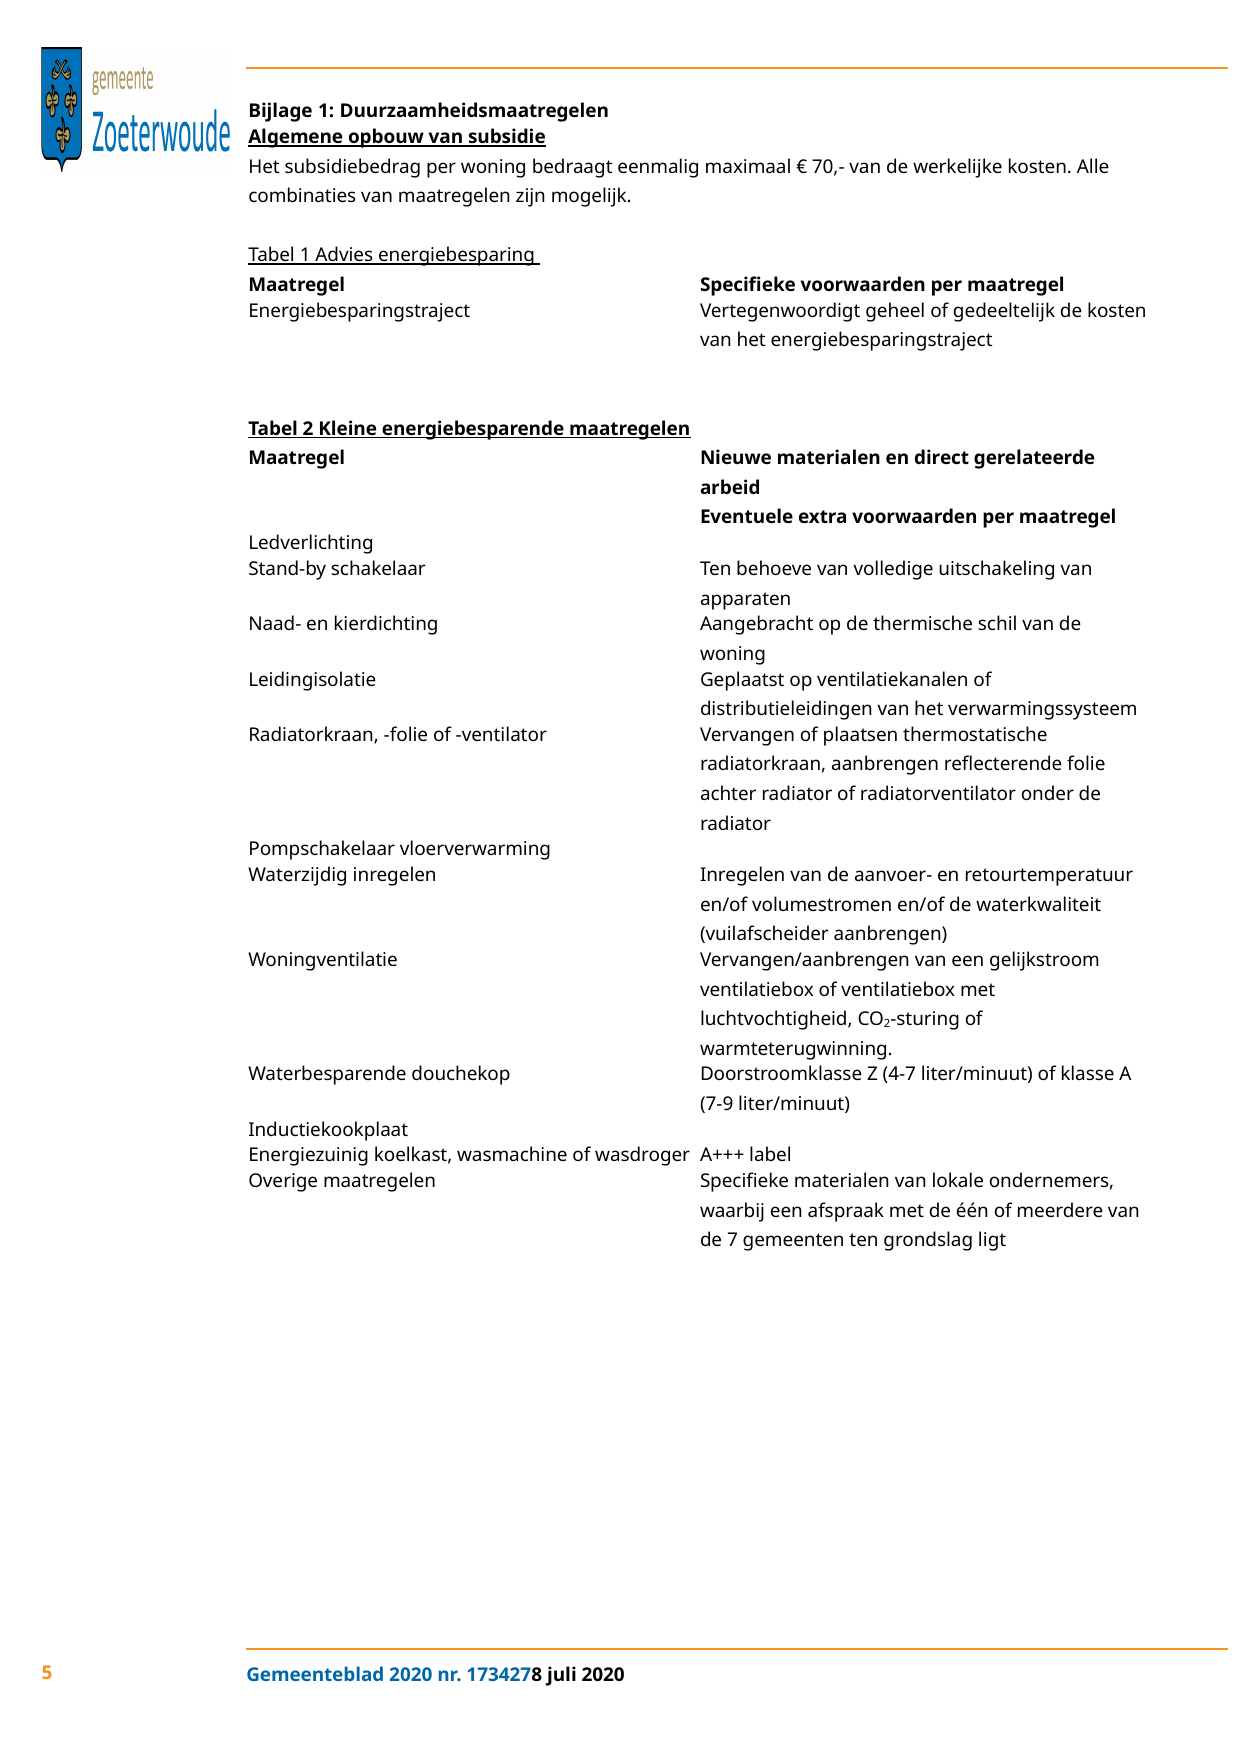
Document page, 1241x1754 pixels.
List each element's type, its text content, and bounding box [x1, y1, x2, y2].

text Het subsidiebedrag per woning bedraagt eenmalig maximaal € 70,- van de werkelijke kosten. Alle combinaties van maatregelen zijn mogelijk. [248, 153, 1152, 208]
text Tabel 2 Kleine energiebesparende maatregelen [248, 415, 1152, 441]
table_cell Doorstroomklasse Z (4-7 liter/minuut) of klasse A (7-9 liter/minuut) [700, 1061, 1152, 1116]
table_cell [700, 1116, 1152, 1142]
table_cell Naad- en kierdichting [248, 610, 700, 666]
table_cell Waterbesparende douchekop [248, 1061, 700, 1116]
table_cell Pompschakelaar vloerverwarming [248, 836, 700, 861]
table_cell [700, 529, 1152, 555]
table_cell Inregelen van de aanvoer- en retourtemperatuur en/of volumestromen en/of de waterkwaliteit (vuilafscheider aanbrengen) [700, 861, 1152, 946]
table_header Maatregel [248, 445, 700, 529]
table_cell Specifieke materialen van lokale ondernemers, waarbij een afspraak met de één of meerdere van de 7 gemeenten ten grondslag ligt [700, 1168, 1152, 1252]
table_cell Stand-by schakelaar [248, 555, 700, 610]
text Tabel 1 Advies energiebesparing [248, 242, 1152, 267]
table_cell Ledverlichting [248, 529, 700, 555]
table_cell Ten behoeve van volledige uitschakeling van apparaten [700, 555, 1152, 610]
picture [41, 47, 231, 172]
table_cell [700, 836, 1152, 861]
table_cell Energiebesparingstraject [248, 297, 700, 352]
table_cell Vertegenwoordigt geheel of gedeeltelijk de kosten van het energiebesparingstraject [700, 297, 1152, 352]
table_cell Aangebracht op de thermische schil van de woning [700, 610, 1152, 666]
table_header Maatregel [248, 271, 700, 297]
table_cell Energiezuinig koelkast, wasmachine of wasdroger [248, 1142, 700, 1167]
table_cell Inductiekookplaat [248, 1116, 700, 1142]
table_cell Vervangen of plaatsen thermostatische radiatorkraan, aanbrengen reflecterende folie achter radiator of radiatorventilator onder de radiator [700, 721, 1152, 836]
table_cell Woningventilatie [248, 946, 700, 1061]
table_header Specifieke voorwaarden per maatregel [700, 271, 1152, 297]
table_cell Radiatorkraan, -folie of -ventilator [248, 721, 700, 836]
table_cell A+++ label [700, 1142, 1152, 1167]
table_cell Vervangen/aanbrengen van een gelijkstroom ventilatiebox of ventilatiebox met luchtvochtigheid, CO2-sturing of warmteterugwinning. [700, 946, 1152, 1061]
text Algemene opbouw van subsidie [248, 123, 1152, 149]
table_cell Geplaatst op ventilatiekanalen of distributieleidingen van het verwarmingssysteem [700, 666, 1152, 721]
table_cell Leidingisolatie [248, 666, 700, 721]
table_header Nieuwe materialen en direct gerelateerde arbeid Eventuele extra voorwaarden per maatregel [700, 445, 1152, 529]
text Bijlage 1: Duurzaamheidsmaatregelen [248, 95, 1152, 123]
table_cell Overige maatregelen [248, 1168, 700, 1252]
table_cell Waterzijdig inregelen [248, 861, 700, 946]
